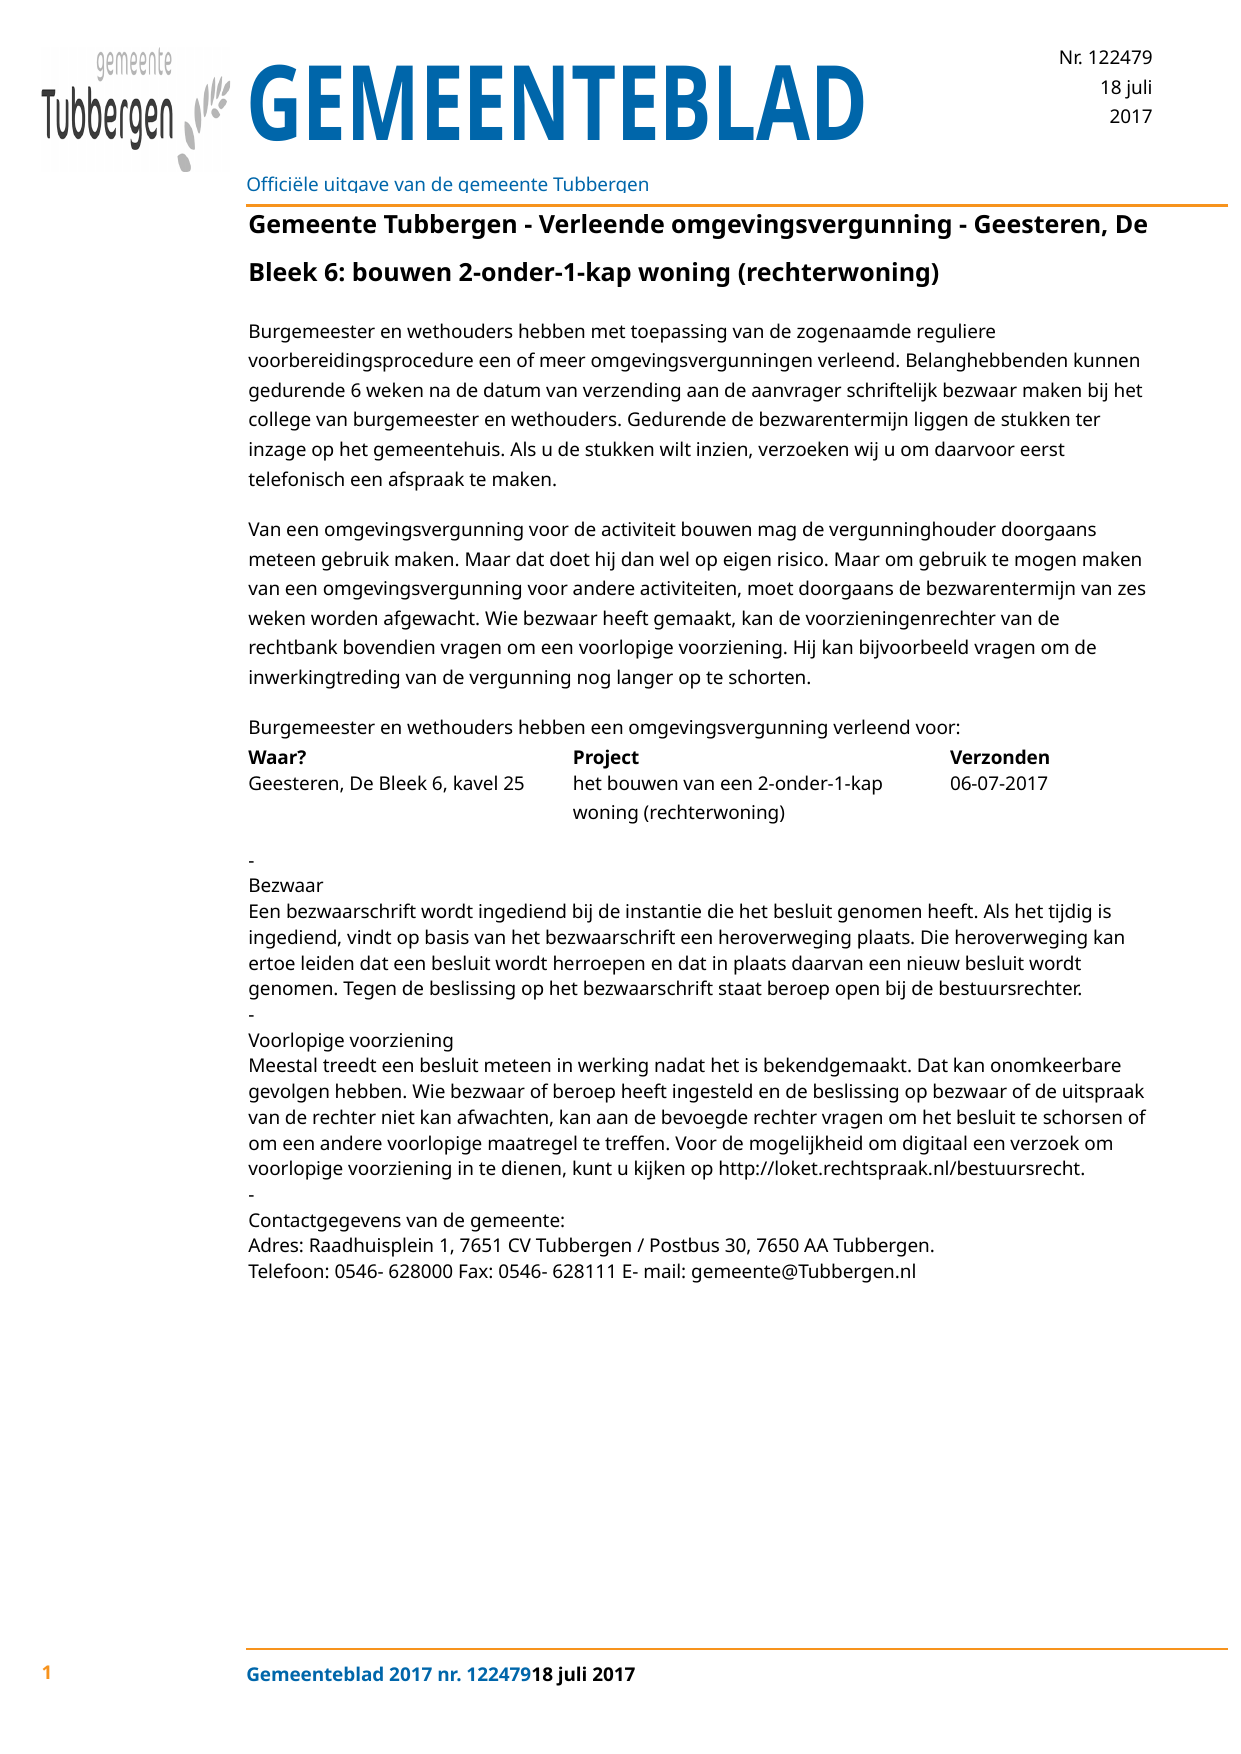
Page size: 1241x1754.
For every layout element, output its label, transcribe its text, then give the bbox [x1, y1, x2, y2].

table_cell 06-07-2017 [950, 770, 1152, 825]
table_header Verzonden [950, 744, 1152, 770]
text - [248, 1181, 1152, 1207]
table_cell het bouwen van een 2-onder-1-kap woning (rechterwoning) [573, 770, 950, 825]
text Burgemeester en wethouders hebben een omgevingsvergunning verleend voor: [248, 714, 1152, 740]
text Adres: Raadhuisplein 1, 7651 CV Tubbergen / Postbus 30, 7650 AA Tubbergen. [248, 1233, 1152, 1258]
text Van een omgevingsvergunning voor de activiteit bouwen mag de vergunninghouder doorgaans meteen gebruik maken. Maar dat doet hij dan wel op eigen risico. Maar om gebruik te mogen maken van een omgevingsvergunning voor andere activiteiten, moet doorgaans de bezwarentermijn van zes weken worden afgewacht. Wie bezwaar heeft gemaakt, kan de voorzieningenrechter van de rechtbank bovendien vragen om een voorlopige voorziening. Hij kan bijvoorbeeld vragen om de inwerkingtreding van de vergunning nog langer op te schorten. [248, 516, 1152, 690]
text Voorlopige voorziening [248, 1027, 1152, 1053]
text Een bezwaarschrift wordt ingediend bij de instantie die het besluit genomen heeft. Als het tijdig is ingediend, vindt op basis van het bezwaarschrift een heroverweging plaats. Die heroverweging kan ertoe leiden dat een besluit wordt herroepen en dat in plaats daarvan een nieuw besluit wordt genomen. Tegen de beslissing op het bezwaarschrift staat beroep open bij de bestuursrechter. [248, 898, 1152, 1001]
text - [248, 847, 1152, 872]
text Bezwaar [248, 872, 1152, 898]
text Meestal treedt een besluit meteen in werking nadat het is bekendgemaakt. Dat kan onomkeerbare gevolgen hebben. Wie bezwaar of beroep heeft ingesteld en de beslissing op bezwaar of de uitspraak van de rechter niet kan afwachten, kan aan de bevoegde rechter vragen om het besluit te schorsen of om een andere voorlopige maatregel te treffen. Voor de mogelijkheid om digitaal een verzoek om voorlopige voorziening in te dienen, kunt u kijken op http://loket.rechtspraak.nl/bestuursrecht. [248, 1053, 1152, 1181]
picture [41, 47, 231, 172]
table_header Project [573, 744, 950, 770]
text Contactgegevens van de gemeente: [248, 1207, 1152, 1233]
text Burgemeester en wethouders hebben met toepassing van de zogenaamde reguliere voorbereidingsprocedure een of meer omgevingsvergunningen verleend. Belanghebbenden kunnen gedurende 6 weken na de datum van verzending aan de aanvrager schriftelijk bezwaar maken bij het college van burgemeester en wethouders. Gedurende de bezwarentermijn liggen de stukken ter inzage op het gemeentehuis. Als u de stukken wilt inzien, verzoeken wij u om daarvoor eerst telefonisch een afspraak te maken. [248, 318, 1152, 492]
text - [248, 1001, 1152, 1027]
text Telefoon: 0546- 628000 Fax: 0546- 628111 E- mail: gemeente@Tubbergen.nl [248, 1258, 1152, 1284]
table_header Waar? [248, 744, 573, 770]
table_cell Geesteren, De Bleek 6, kavel 25 [248, 770, 573, 825]
text Gemeente Tubbergen - Verleende omgevingsvergunning - Geesteren, De Bleek 6: bouwen 2-onder-1-kap woning (rechterwoning) [248, 207, 1152, 288]
